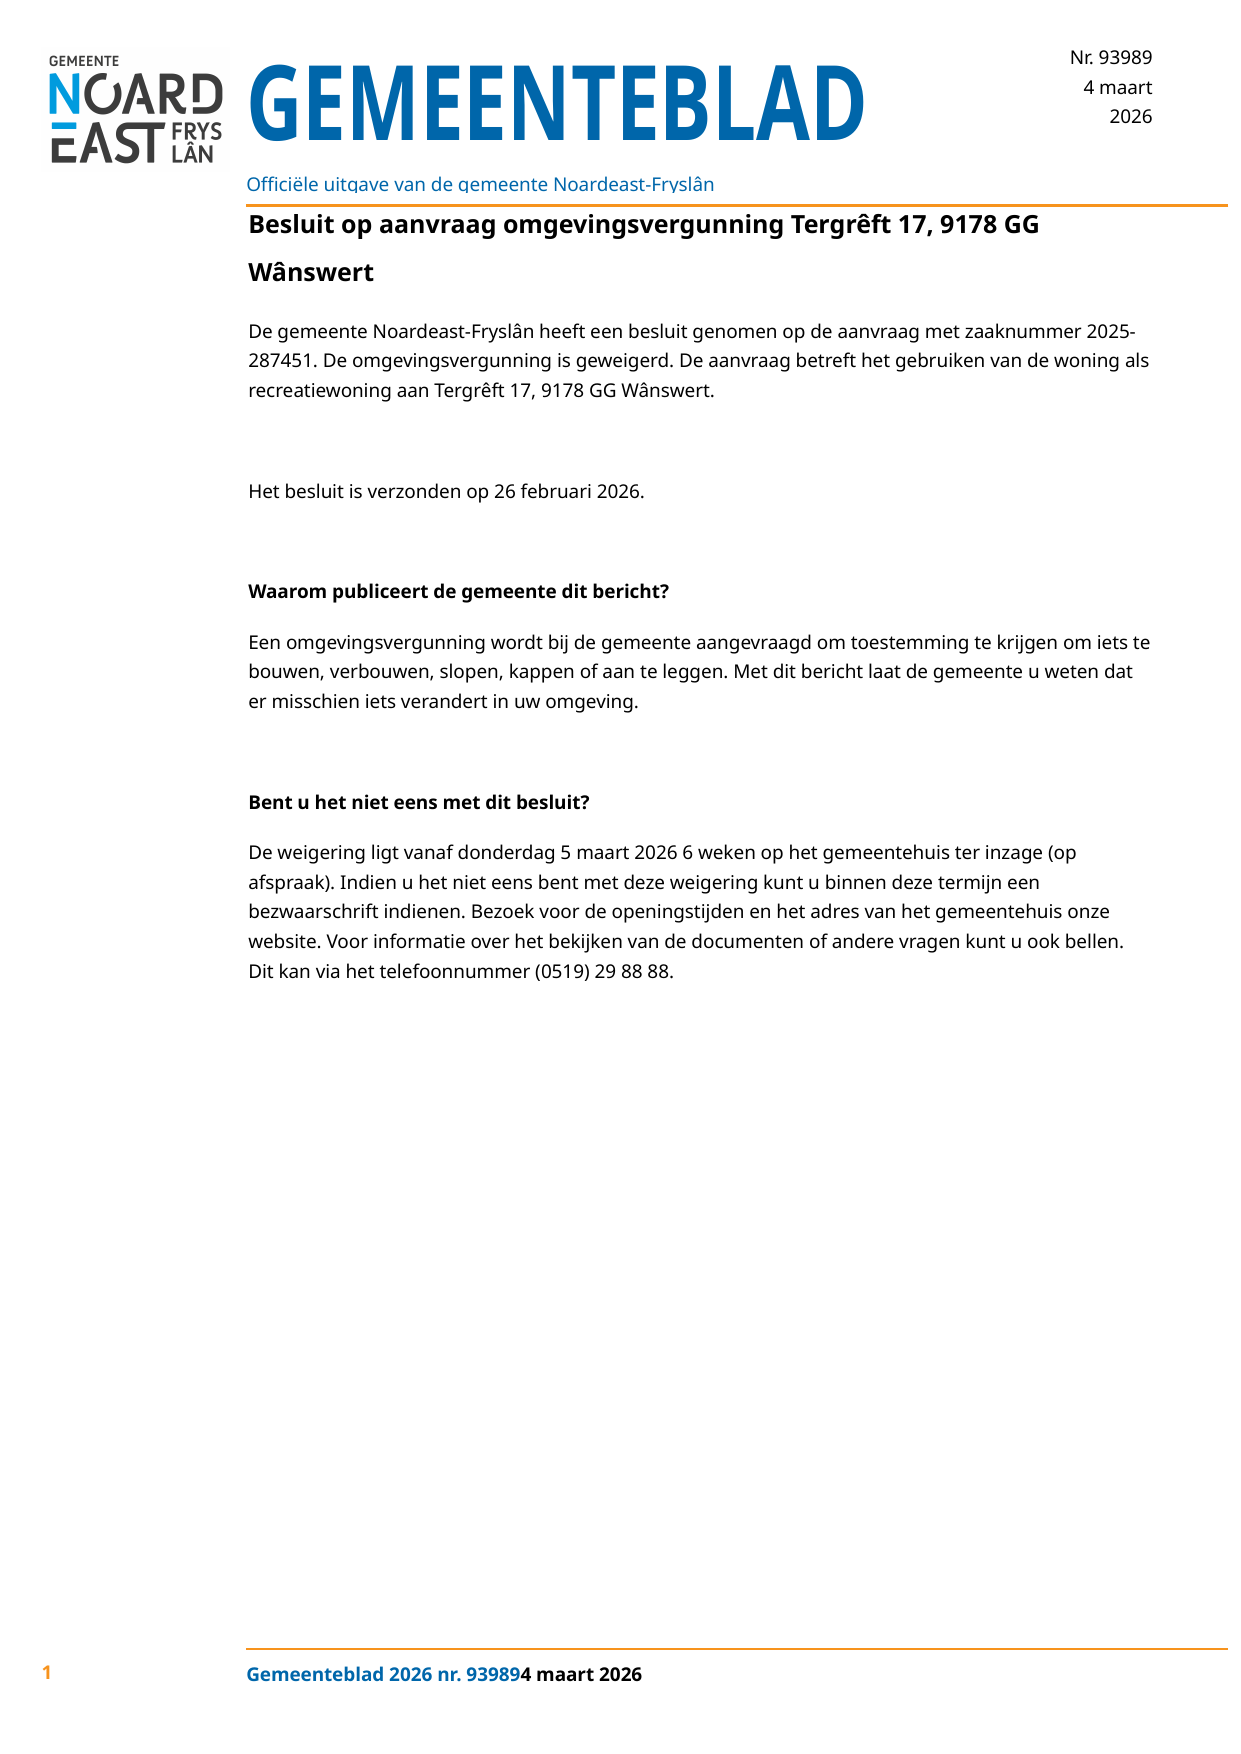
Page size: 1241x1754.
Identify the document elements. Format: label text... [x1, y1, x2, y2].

text De weigering ligt vanaf donderdag 5 maart 2026 6 weken op het gemeentehuis ter inzage (op afspraak). Indien u het niet eens bent met deze weigering kunt u binnen deze termijn een bezwaarschrift indienen. Bezoek voor de openingstijden en het adres van het gemeentehuis onze website. Voor informatie over het bekijken van de documenten of andere vragen kunt u ook bellen. Dit kan via het telefoonnummer (0519) 29 88 88. [248, 839, 1152, 984]
text Een omgevingsvergunning wordt bij de gemeente aangevraagd om toestemming te krijgen om iets te bouwen, verbouwen, slopen, kappen of aan te leggen. Met dit bericht laat de gemeente u weten dat er misschien iets verandert in uw omgeving. [248, 629, 1152, 714]
text Besluit op aanvraag omgevingsvergunning Tergrêft 17, 9178 GG Wânswert [248, 207, 1152, 288]
picture [41, 47, 231, 172]
text De gemeente Noardeast-Fryslân heeft een besluit genomen op de aanvraag met zaaknummer 2025-287451. De omgevingsvergunning is geweigerd. De aanvraag betreft het gebruiken van de woning als recreatiewoning aan Tergrêft 17, 9178 GG Wânswert. [248, 318, 1152, 403]
text Het besluit is verzonden op 26 februari 2026. [248, 478, 1152, 504]
text Bent u het niet eens met dit besluit? [248, 789, 1152, 815]
text Waarom publiceert de gemeente dit bericht? [248, 579, 1152, 604]
